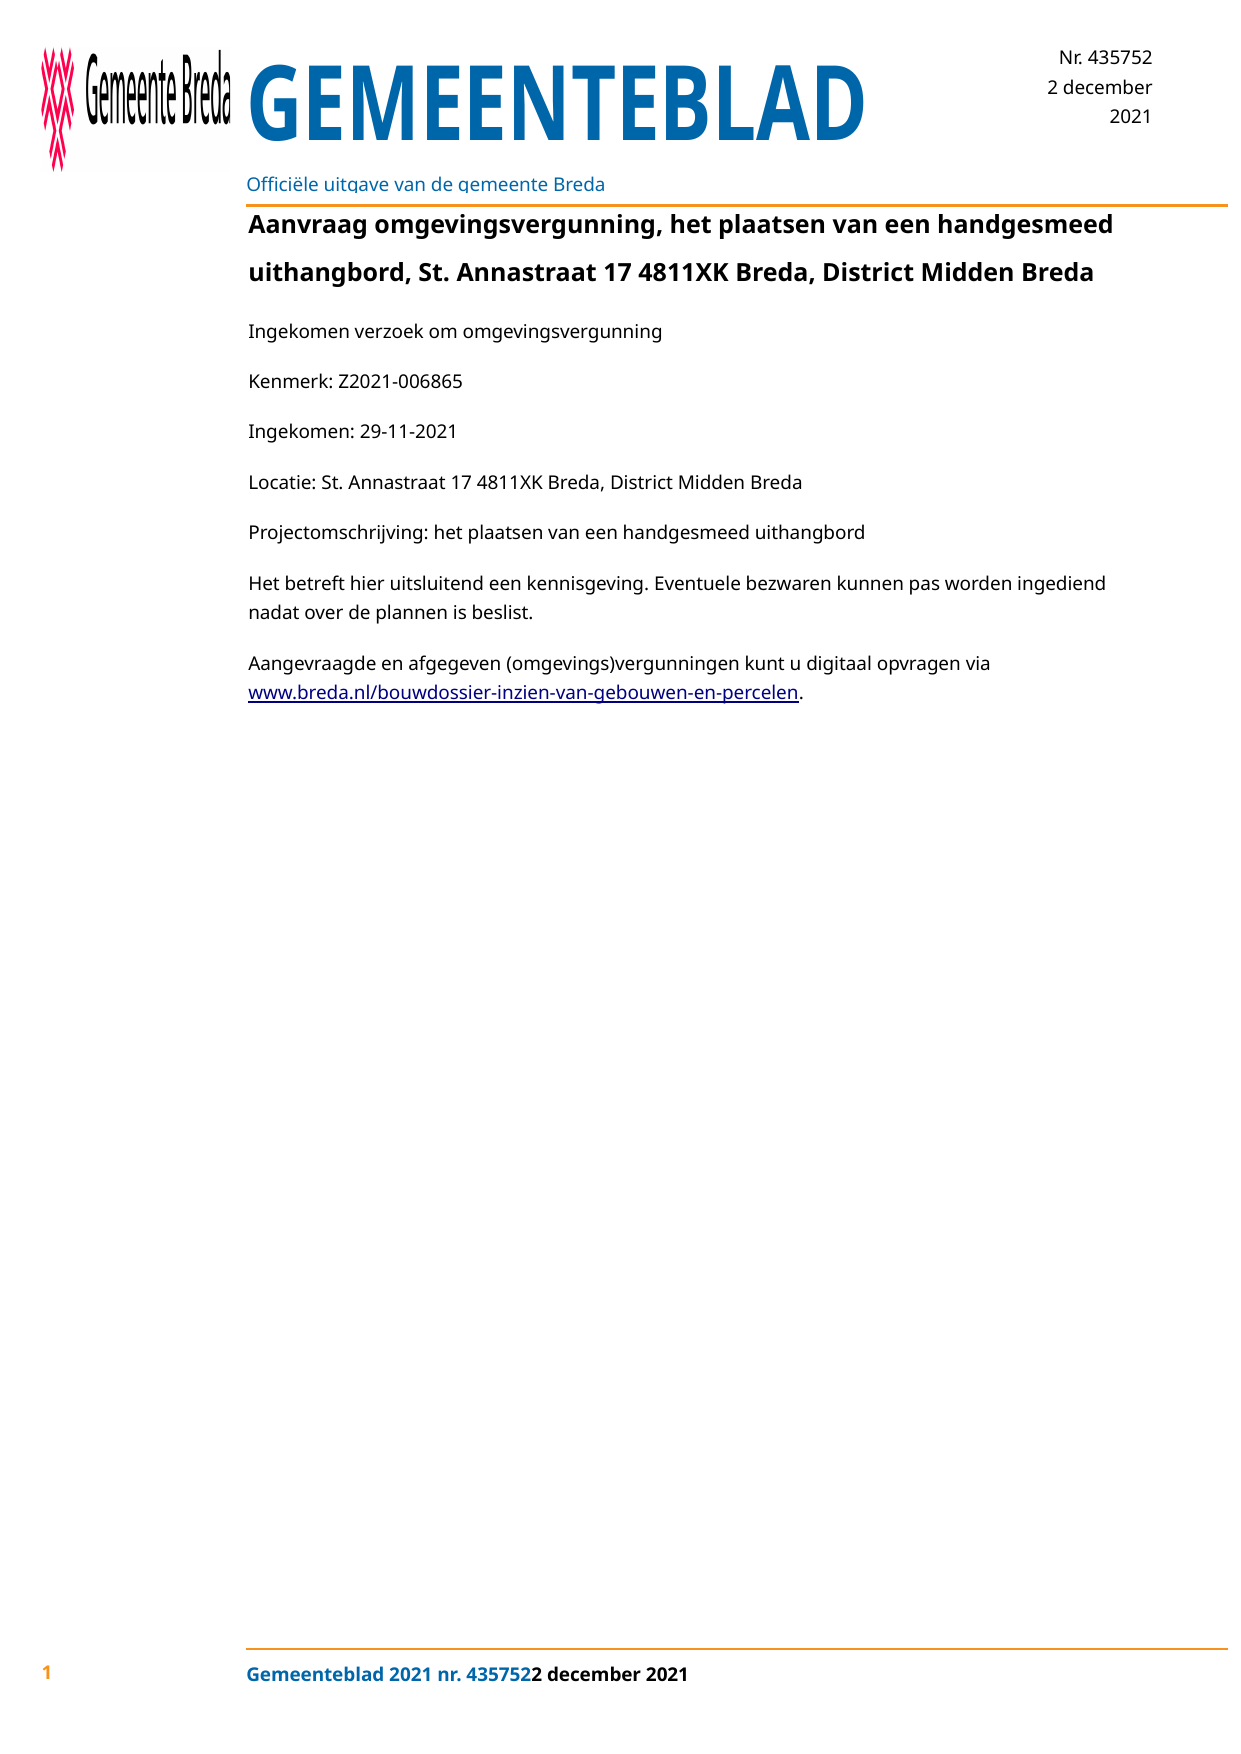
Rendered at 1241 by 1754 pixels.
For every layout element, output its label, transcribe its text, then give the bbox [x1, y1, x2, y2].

text Locatie: St. Annastraat 17 4811XK Breda, District Midden Breda [248, 469, 1152, 495]
text Projectomschrijving: het plaatsen van een handgesmeed uithangbord [248, 519, 1152, 545]
text Aanvraag omgevingsvergunning, het plaatsen van een handgesmeed uithangbord, St. Annastraat 17 4811XK Breda, District Midden Breda [248, 207, 1152, 288]
text Ingekomen: 29-11-2021 [248, 419, 1152, 444]
text Het betreft hier uitsluitend een kennisgeving. Eventuele bezwaren kunnen pas worden ingediend nadat over de plannen is beslist. [248, 570, 1152, 625]
text Ingekomen verzoek om omgevingsvergunning [248, 318, 1152, 344]
picture [41, 47, 231, 172]
text Kenmerk: Z2021-006865 [248, 368, 1152, 394]
text Aangevraagde en afgegeven (omgevings)vergunningen kunt u digitaal opvragen via www.breda.nl/bouwdossier-inzien-van-gebouwen-en-percelen. [248, 650, 1152, 705]
